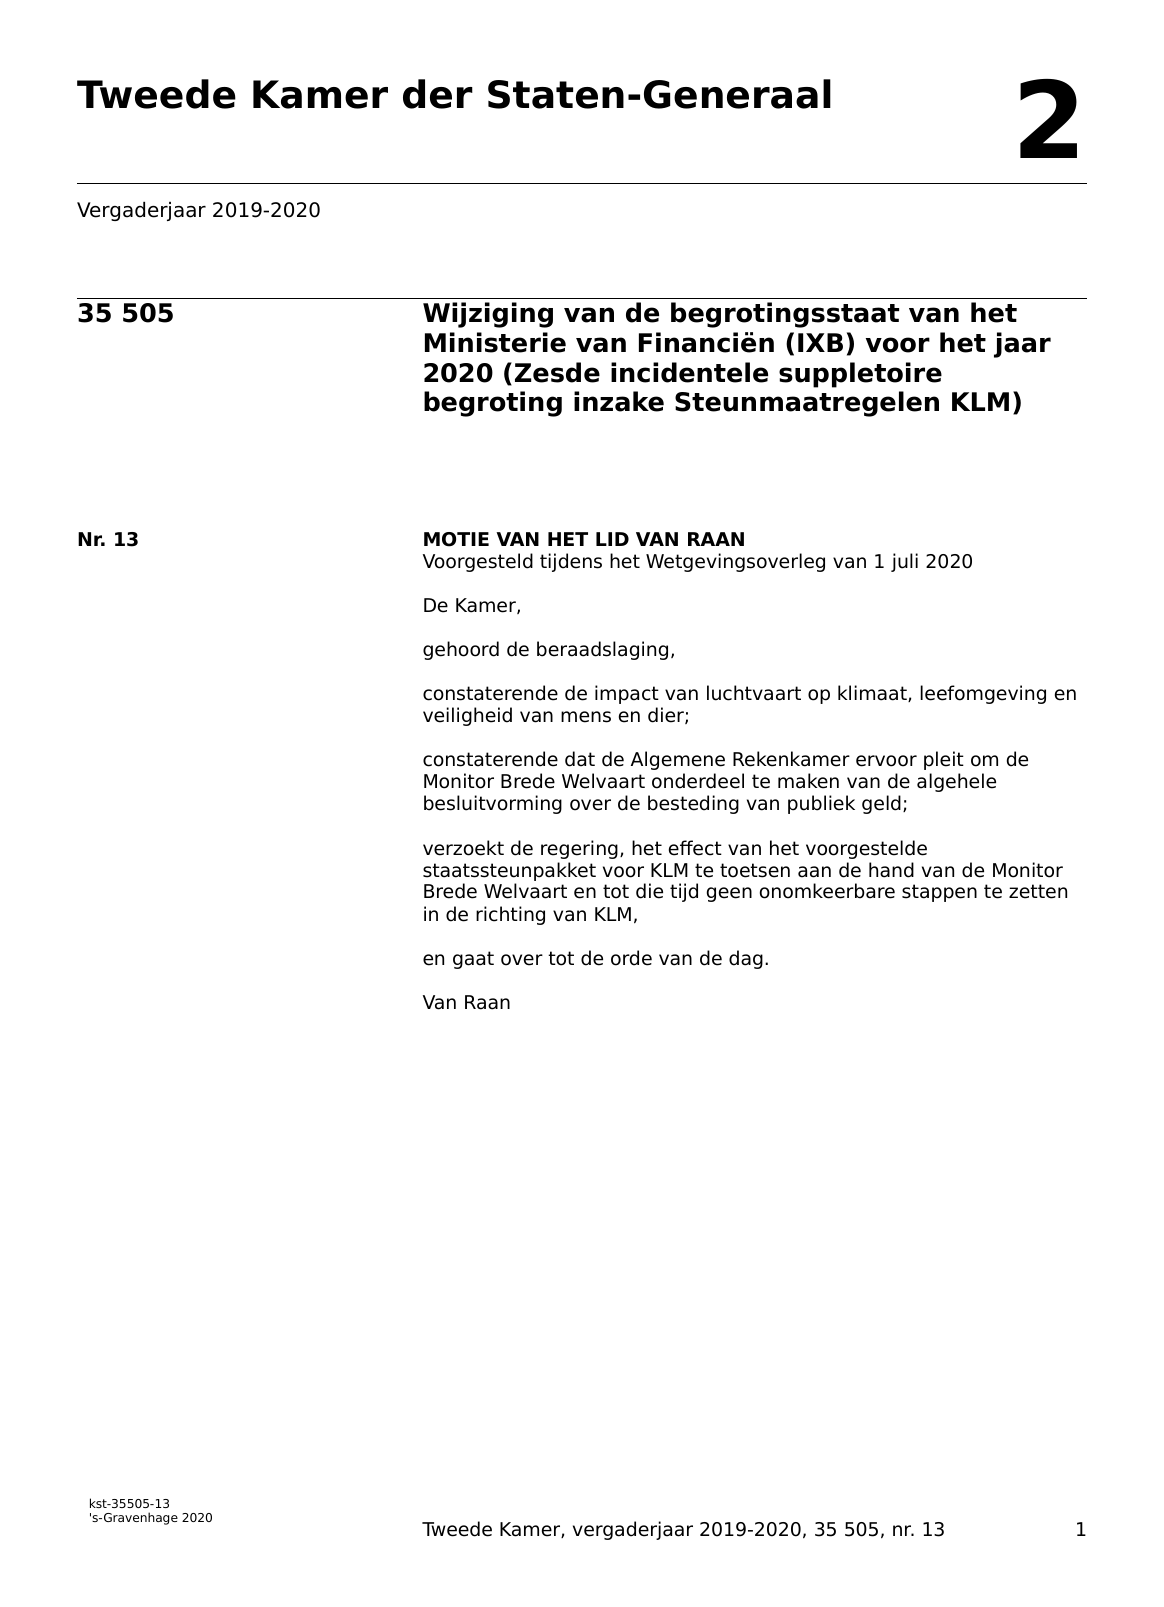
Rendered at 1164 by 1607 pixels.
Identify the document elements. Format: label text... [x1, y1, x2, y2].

text 's-Gravenhage 2020 [88, 1511, 323, 1525]
table_header Tweede Kamer der Staten-Generaal [77, 59, 886, 183]
subtitle 35 505 Wijziging van de begrotingsstaat van het Ministerie van Financiën (IXB) voor het jaar 2020 (Zesde incidentele suppletoire begroting inzake Steunmaatregelen KLM) [77, 299, 1087, 418]
table_cell Vergaderjaar 2019-2020 [77, 184, 1087, 298]
text gehoord de beraadslaging, [422, 639, 1087, 661]
text Voorgesteld tijdens het Wetgevingsoverleg van 1 juli 2020 [422, 551, 1087, 573]
text en gaat over tot de orde van de dag. [422, 948, 1087, 969]
table_header 2 [886, 59, 1087, 183]
text De Kamer, [422, 595, 1087, 617]
text constaterende de impact van luchtvaart op klimaat, leefomgeving en veiligheid van mens en dier; [422, 683, 1087, 727]
text Van Raan [422, 992, 1087, 1014]
text constaterende dat de Algemene Rekenkamer ervoor pleit om de Monitor Brede Welvaart onderdeel te maken van de algehele besluitvorming over de besteding van publiek geld; [422, 749, 1087, 815]
subtitle Nr. 13 MOTIE VAN HET LID VAN RAAN [77, 529, 1087, 551]
text kst-35505-13 [88, 1497, 323, 1511]
text verzoekt de regering, het effect van het voorgestelde staatssteunpakket voor KLM te toetsen aan de hand van de Monitor Brede Welvaart en tot die tijd geen onomkeerbare stappen te zetten in de richting van KLM, [422, 837, 1087, 925]
